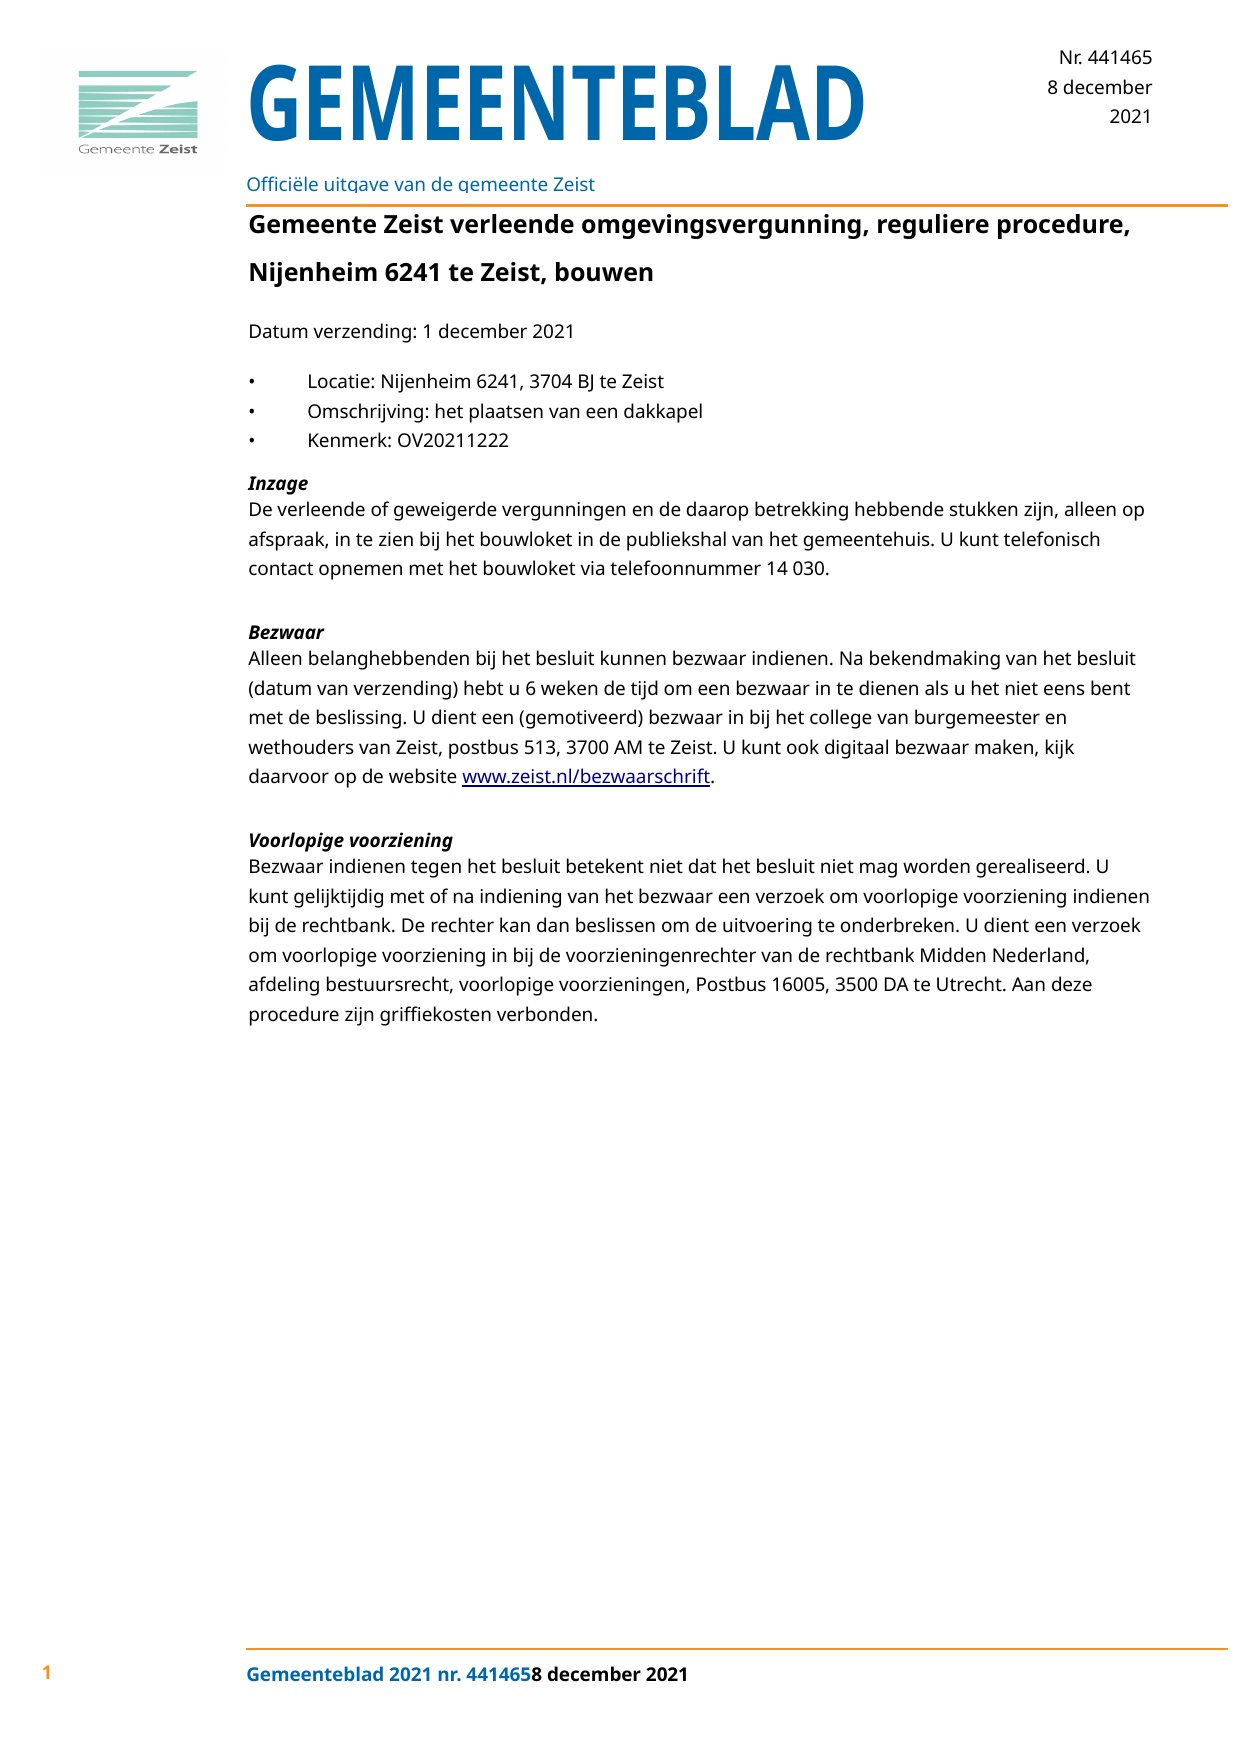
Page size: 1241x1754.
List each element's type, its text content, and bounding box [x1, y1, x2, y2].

picture [41, 47, 231, 172]
list Omschrijving: het plaatsen van een dakkapel [248, 398, 1152, 424]
text Gemeente Zeist verleende omgevingsvergunning, reguliere procedure, Nijenheim 6241 te Zeist, bouwen [248, 207, 1152, 288]
list Kenmerk: OV20211222 [248, 427, 1152, 453]
text Bezwaar [248, 619, 1152, 645]
text Bezwaar indienen tegen het besluit betekent niet dat het besluit niet mag worden gerealiseerd. U kunt gelijktijdig met of na indiening van het bezwaar een verzoek om voorlopige voorziening indienen bij de rechtbank. De rechter kan dan beslissen om de uitvoering te onderbreken. U dient een verzoek om voorlopige voorziening in bij de voorzieningenrechter van de rechtbank Midden Nederland, afdeling bestuursrecht, voorlopige voorzieningen, Postbus 16005, 3500 DA te Utrecht. Aan deze procedure zijn griffiekosten verbonden. [248, 853, 1152, 1027]
text Datum verzending: 1 december 2021 [248, 318, 1152, 344]
text De verleende of geweigerde vergunningen en de daarop betrekking hebbende stukken zijn, alleen op afspraak, in te zien bij het bouwloket in de publiekshal van het gemeentehuis. U kunt telefonisch contact opnemen met het bouwloket via telefoonnummer 14 030. [248, 496, 1152, 581]
text Voorlopige voorziening [248, 827, 1152, 853]
text Inzage [248, 471, 1152, 496]
list Locatie: Nijenheim 6241, 3704 BJ te Zeist [248, 368, 1152, 394]
text Alleen belanghebbenden bij het besluit kunnen bezwaar indienen. Na bekendmaking van het besluit (datum van verzending) hebt u 6 weken de tijd om een bezwaar in te dienen als u het niet eens bent met de beslissing. U dient een (gemotiveerd) bezwaar in bij het college van burgemeester en wethouders van Zeist, postbus 513, 3700 AM te Zeist. U kunt ook digitaal bezwaar maken, kijk daarvoor op de website www.zeist.nl/bezwaarschrift. [248, 645, 1152, 789]
